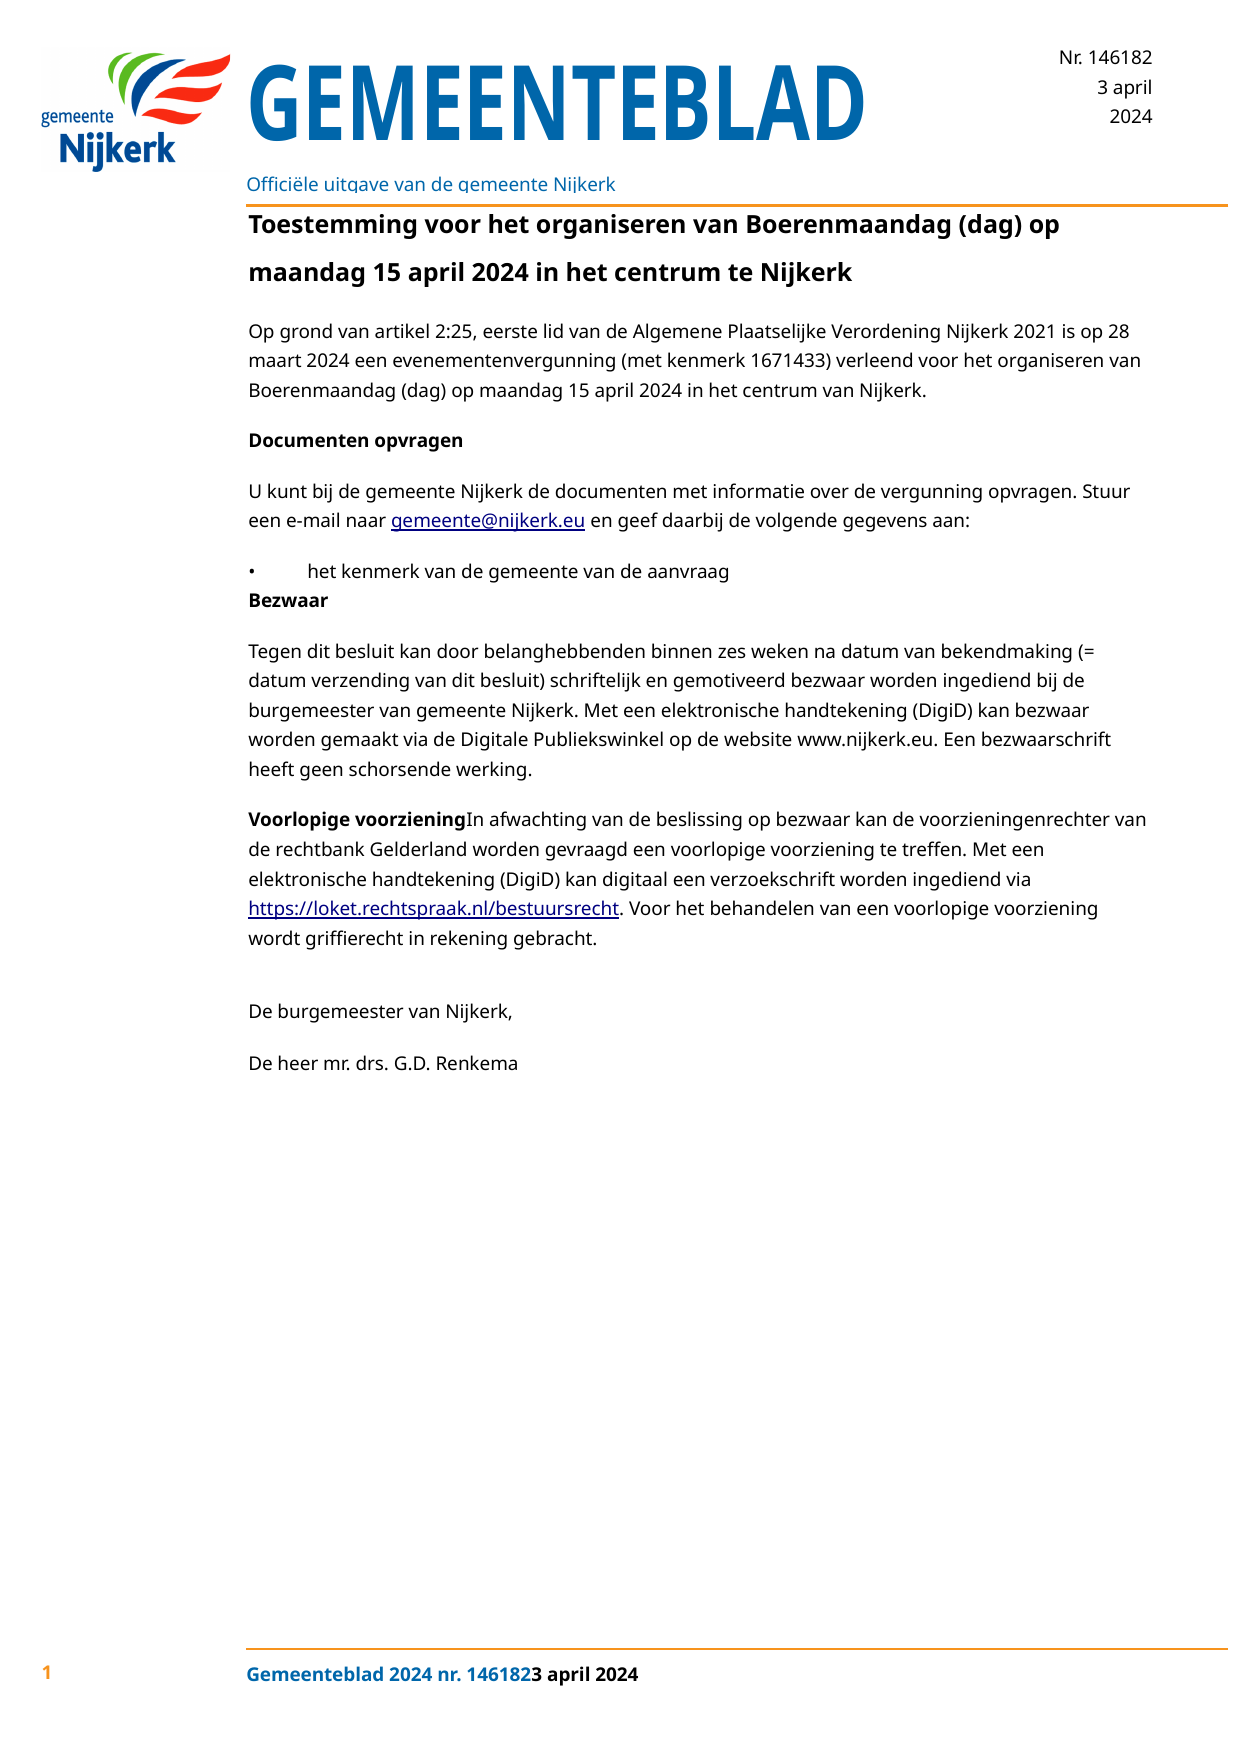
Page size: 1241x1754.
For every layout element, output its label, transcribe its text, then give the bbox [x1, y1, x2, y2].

text De burgemeester van Nijkerk, [248, 998, 1152, 1024]
text Toestemming voor het organiseren van Boerenmaandag (dag) op maandag 15 april 2024 in het centrum te Nijkerk [248, 207, 1152, 288]
text U kunt bij de gemeente Nijkerk de documenten met informatie over de vergunning opvragen. Stuur een e-mail naar gemeente@nijkerk.eu en geef daarbij de volgende gegevens aan: [248, 478, 1152, 533]
text Tegen dit besluit kan door belanghebbenden binnen zes weken na datum van bekendmaking (= datum verzending van dit besluit) schriftelijk en gemotiveerd bezwaar worden ingediend bij de burgemeester van gemeente Nijkerk. Met een elektronische handtekening (DigiD) kan bezwaar worden gemaakt via de Digitale Publiekswinkel op de website www.nijkerk.eu. Een bezwaarschrift heeft geen schorsende werking. [248, 638, 1152, 782]
text Bezwaar [248, 587, 1152, 613]
text Documenten opvragen [248, 427, 1152, 453]
text Op grond van artikel 2:25, eerste lid van de Algemene Plaatselijke Verordening Nijkerk 2021 is op 28 maart 2024 een evenementenvergunning (met kenmerk 1671433) verleend voor het organiseren van Boerenmaandag (dag) op maandag 15 april 2024 in het centrum van Nijkerk. [248, 318, 1152, 403]
list het kenmerk van de gemeente van de aanvraag [248, 558, 1152, 584]
text De heer mr. drs. G.D. Renkema [248, 1050, 1152, 1076]
picture [41, 47, 231, 172]
text Voorlopige voorzieningIn afwachting van de beslissing op bezwaar kan de voorzieningenrechter van de rechtbank Gelderland worden gevraagd een voorlopige voorziening te treffen. Met een elektronische handtekening (DigiD) kan digitaal een verzoekschrift worden ingediend via https://loket.rechtspraak.nl/bestuursrecht. Voor het behandelen van een voorlopige voorziening wordt griffierecht in rekening gebracht. [248, 807, 1152, 951]
